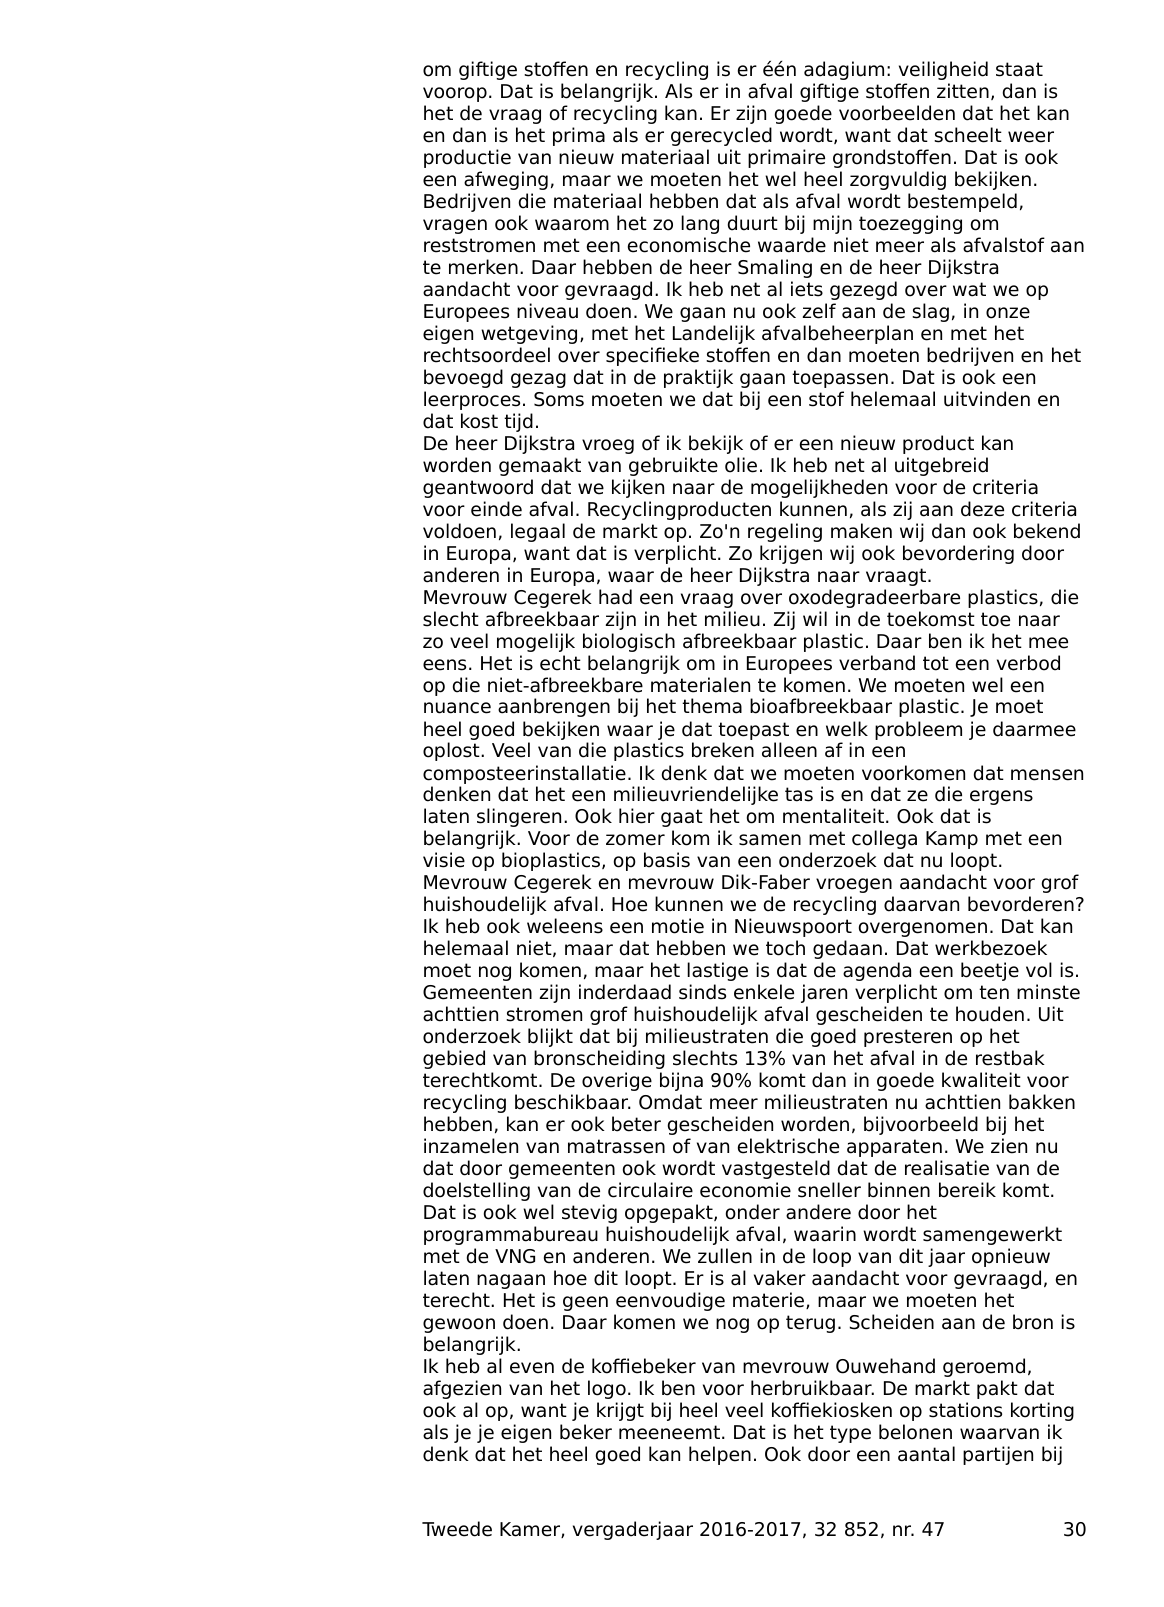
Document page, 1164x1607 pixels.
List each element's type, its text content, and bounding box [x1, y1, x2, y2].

text Mevrouw Cegerek had een vraag over oxodegradeerbare plastics, die slecht afbreekbaar zijn in het milieu. Zij wil in de toekomst toe naar zo veel mogelijk biologisch afbreekbaar plastic. Daar ben ik het mee eens. Het is echt belangrijk om in Europees verband tot een verbod op die niet-afbreekbare materialen te komen. We moeten wel een nuance aanbrengen bij het thema bioafbreekbaar plastic. Je moet heel goed bekijken waar je dat toepast en welk probleem je daarmee oplost. Veel van die plastics breken alleen af in een composteerinstallatie. Ik denk dat we moeten voorkomen dat mensen denken dat het een milieuvriendelijke tas is en dat ze die ergens laten slingeren. Ook hier gaat het om mentaliteit. Ook dat is belangrijk. Voor de zomer kom ik samen met collega Kamp met een visie op bioplastics, op basis van een onderzoek dat nu loopt. [422, 587, 1087, 872]
text Mevrouw Cegerek en mevrouw Dik-Faber vroegen aandacht voor grof huishoudelijk afval. Hoe kunnen we de recycling daarvan bevorderen? Ik heb ook weleens een motie in Nieuwspoort overgenomen. Dat kan helemaal niet, maar dat hebben we toch gedaan. Dat werkbezoek moet nog komen, maar het lastige is dat de agenda een beetje vol is. Gemeenten zijn inderdaad sinds enkele jaren verplicht om ten minste achttien stromen grof huishoudelijk afval gescheiden te houden. Uit onderzoek blijkt dat bij milieustraten die goed presteren op het gebied van bronscheiding slechts 13% van het afval in de restbak terechtkomt. De overige bijna 90% komt dan in goede kwaliteit voor recycling beschikbaar. Omdat meer milieustraten nu achttien bakken hebben, kan er ook beter gescheiden worden, bijvoorbeeld bij het inzamelen van matrassen of van elektrische apparaten. We zien nu dat door gemeenten ook wordt vastgesteld dat de realisatie van de doelstelling van de circulaire economie sneller binnen bereik komt. Dat is ook wel stevig opgepakt, onder andere door het programmabureau huishoudelijk afval, waarin wordt samengewerkt met de VNG en anderen. We zullen in de loop van dit jaar opnieuw laten nagaan hoe dit loopt. Er is al vaker aandacht voor gevraagd, en terecht. Het is geen eenvoudige materie, maar we moeten het gewoon doen. Daar komen we nog op terug. Scheiden aan de bron is belangrijk. [422, 872, 1087, 1356]
text Bedrijven die materiaal hebben dat als afval wordt bestempeld, vragen ook waarom het zo lang duurt bij mijn toezegging om reststromen met een economische waarde niet meer als afvalstof aan te merken. Daar hebben de heer Smaling en de heer Dijkstra aandacht voor gevraagd. Ik heb net al iets gezegd over wat we op Europees niveau doen. We gaan nu ook zelf aan de slag, in onze eigen wetgeving, met het Landelijk afvalbeheerplan en met het rechtsoordeel over specifieke stoffen en dan moeten bedrijven en het bevoegd gezag dat in de praktijk gaan toepassen. Dat is ook een leerproces. Soms moeten we dat bij een stof helemaal uitvinden en dat kost tijd. [422, 191, 1087, 433]
text Ik heb al even de koffiebeker van mevrouw Ouwehand geroemd, afgezien van het logo. Ik ben voor herbruikbaar. De markt pakt dat ook al op, want je krijgt bij heel veel koffiekiosken op stations korting als je je eigen beker meeneemt. Dat is het type belonen waarvan ik denk dat het heel goed kan helpen. Ook door een aantal partijen bij [422, 1356, 1087, 1466]
text De heer Dijkstra vroeg of ik bekijk of er een nieuw product kan worden gemaakt van gebruikte olie. Ik heb net al uitgebreid geantwoord dat we kijken naar de mogelijkheden voor de criteria voor einde afval. Recyclingproducten kunnen, als zij aan deze criteria voldoen, legaal de markt op. Zo'n regeling maken wij dan ook bekend in Europa, want dat is verplicht. Zo krijgen wij ook bevordering door anderen in Europa, waar de heer Dijkstra naar vraagt. [422, 433, 1087, 587]
text om giftige stoffen en recycling is er één adagium: veiligheid staat voorop. Dat is belangrijk. Als er in afval giftige stoffen zitten, dan is het de vraag of recycling kan. Er zijn goede voorbeelden dat het kan en dan is het prima als er gerecycled wordt, want dat scheelt weer productie van nieuw materiaal uit primaire grondstoffen. Dat is ook een afweging, maar we moeten het wel heel zorgvuldig bekijken. [422, 59, 1087, 191]
